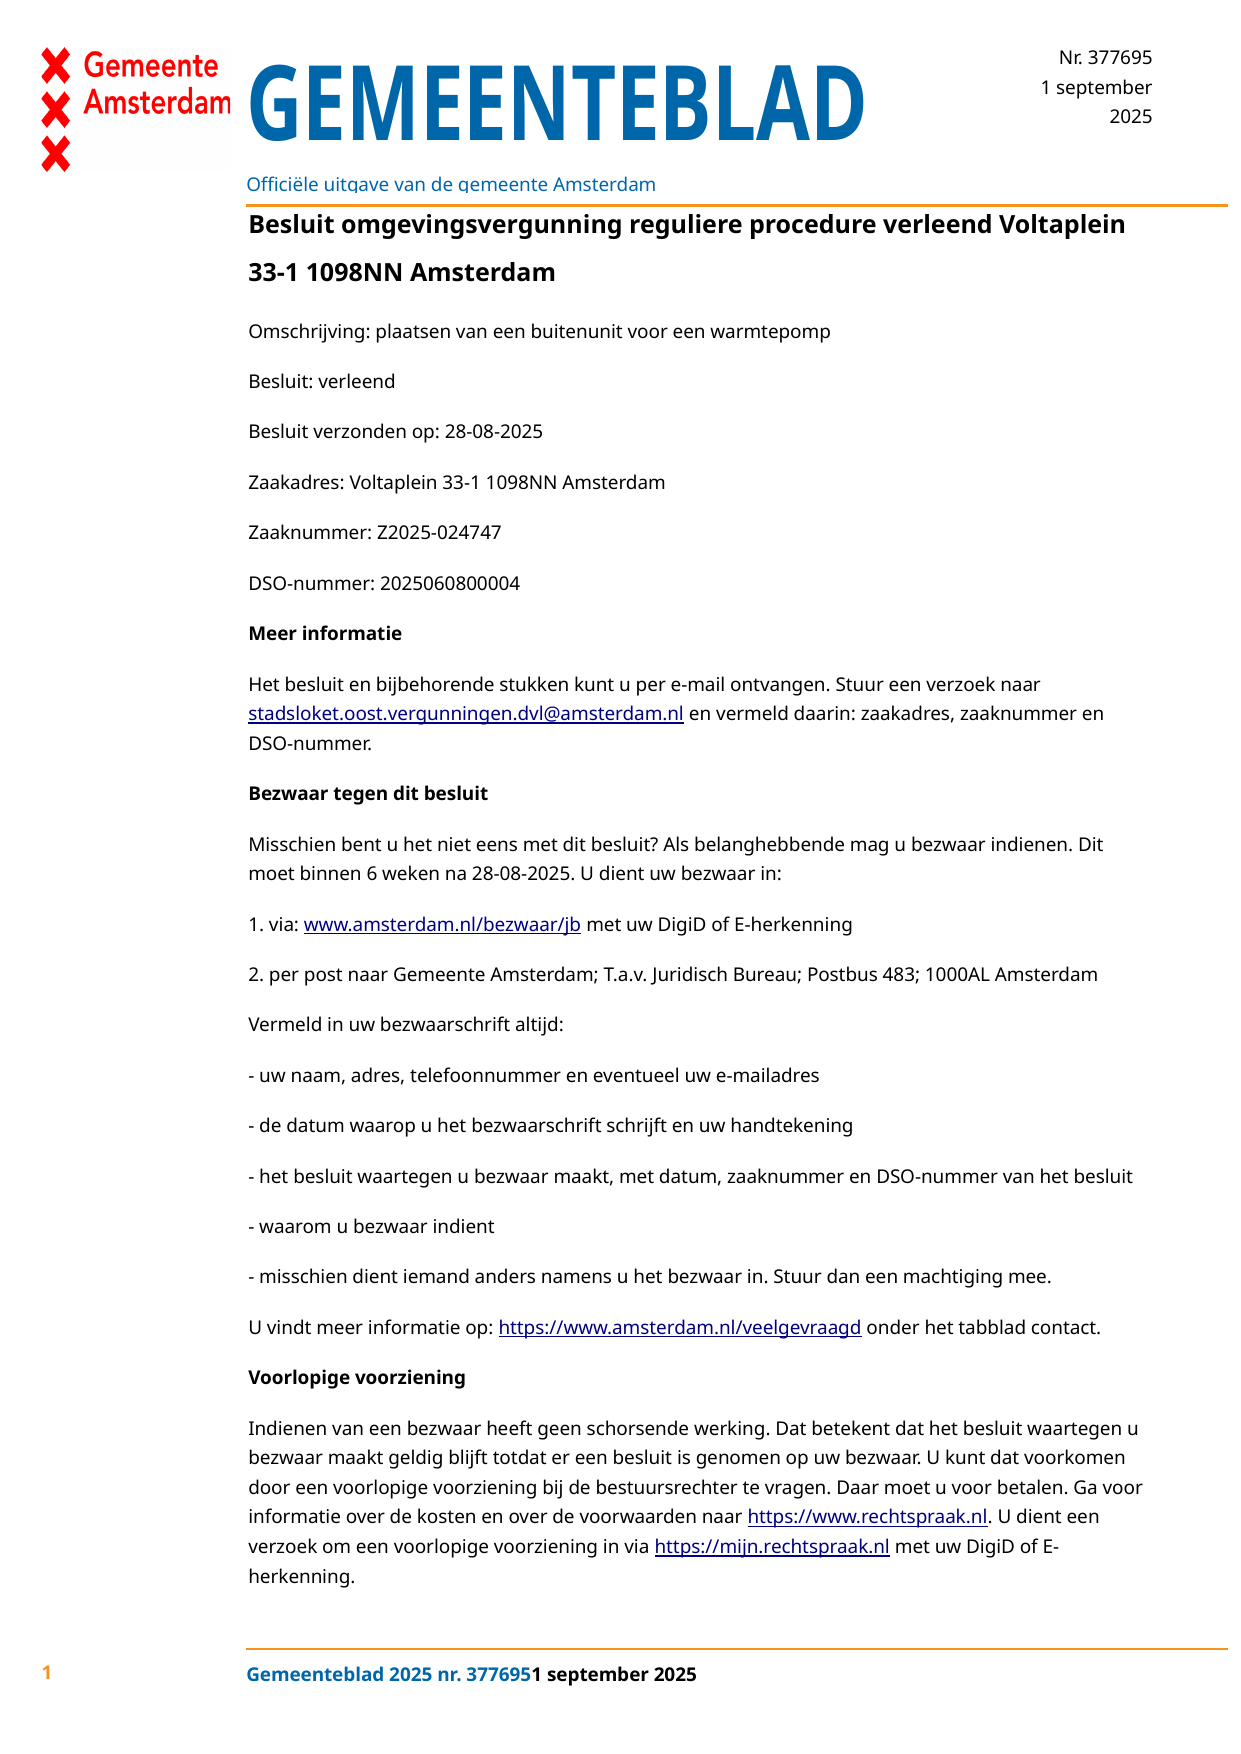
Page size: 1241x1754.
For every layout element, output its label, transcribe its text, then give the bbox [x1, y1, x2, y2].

text Bezwaar tegen dit besluit [248, 780, 1152, 806]
text Besluit verzonden op: 28-08-2025 [248, 419, 1152, 444]
text U vindt meer informatie op: https://www.amsterdam.nl/veelgevraagd onder het tabblad contact. [248, 1314, 1152, 1340]
text - waarom u bezwaar indient [248, 1213, 1152, 1239]
text - het besluit waartegen u bezwaar maakt, met datum, zaaknummer en DSO-nummer van het besluit [248, 1163, 1152, 1189]
text Voorlopige voorziening [248, 1364, 1152, 1390]
text Zaakadres: Voltaplein 33-1 1098NN Amsterdam [248, 469, 1152, 495]
text Zaaknummer: Z2025-024747 [248, 519, 1152, 545]
text Omschrijving: plaatsen van een buitenunit voor een warmtepomp [248, 318, 1152, 344]
text - misschien dient iemand anders namens u het bezwaar in. Stuur dan een machtiging mee. [248, 1264, 1152, 1289]
text - de datum waarop u het bezwaarschrift schrijft en uw handtekening [248, 1112, 1152, 1138]
text Besluit omgevingsvergunning reguliere procedure verleend Voltaplein 33-1 1098NN Amsterdam [248, 207, 1152, 288]
text Misschien bent u het niet eens met dit besluit? Als belanghebbende mag u bezwaar indienen. Dit moet binnen 6 weken na 28-08-2025. U dient uw bezwaar in: [248, 831, 1152, 886]
text Besluit: verleend [248, 368, 1152, 394]
text Vermeld in uw bezwaarschrift altijd: [248, 1012, 1152, 1037]
text 2. per post naar Gemeente Amsterdam; T.a.v. Juridisch Bureau; Postbus 483; 1000AL Amsterdam [248, 961, 1152, 987]
text - uw naam, adres, telefoonnummer en eventueel uw e-mailadres [248, 1062, 1152, 1088]
text DSO-nummer: 2025060800004 [248, 570, 1152, 596]
text Het besluit en bijbehorende stukken kunt u per e-mail ontvangen. Stuur een verzoek naar stadsloket.oost.vergunningen.dvl@amsterdam.nl en vermeld daarin: zaakadres, zaaknummer en DSO-nummer. [248, 671, 1152, 756]
text Meer informatie [248, 620, 1152, 646]
picture [41, 47, 231, 172]
text 1. via: www.amsterdam.nl/bezwaar/jb met uw DigiD of E-herkenning [248, 911, 1152, 937]
text Indienen van een bezwaar heeft geen schorsende werking. Dat betekent dat het besluit waartegen u bezwaar maakt geldig blijft totdat er een besluit is genomen op uw bezwaar. U kunt dat voorkomen door een voorlopige voorziening bij de bestuursrechter te vragen. Daar moet u voor betalen. Ga voor informatie over de kosten en over de voorwaarden naar https://www.rechtspraak.nl. U dient een verzoek om een voorlopige voorziening in via https://mijn.rechtspraak.nl met uw DigiD of E-herkenning. [248, 1415, 1152, 1589]
